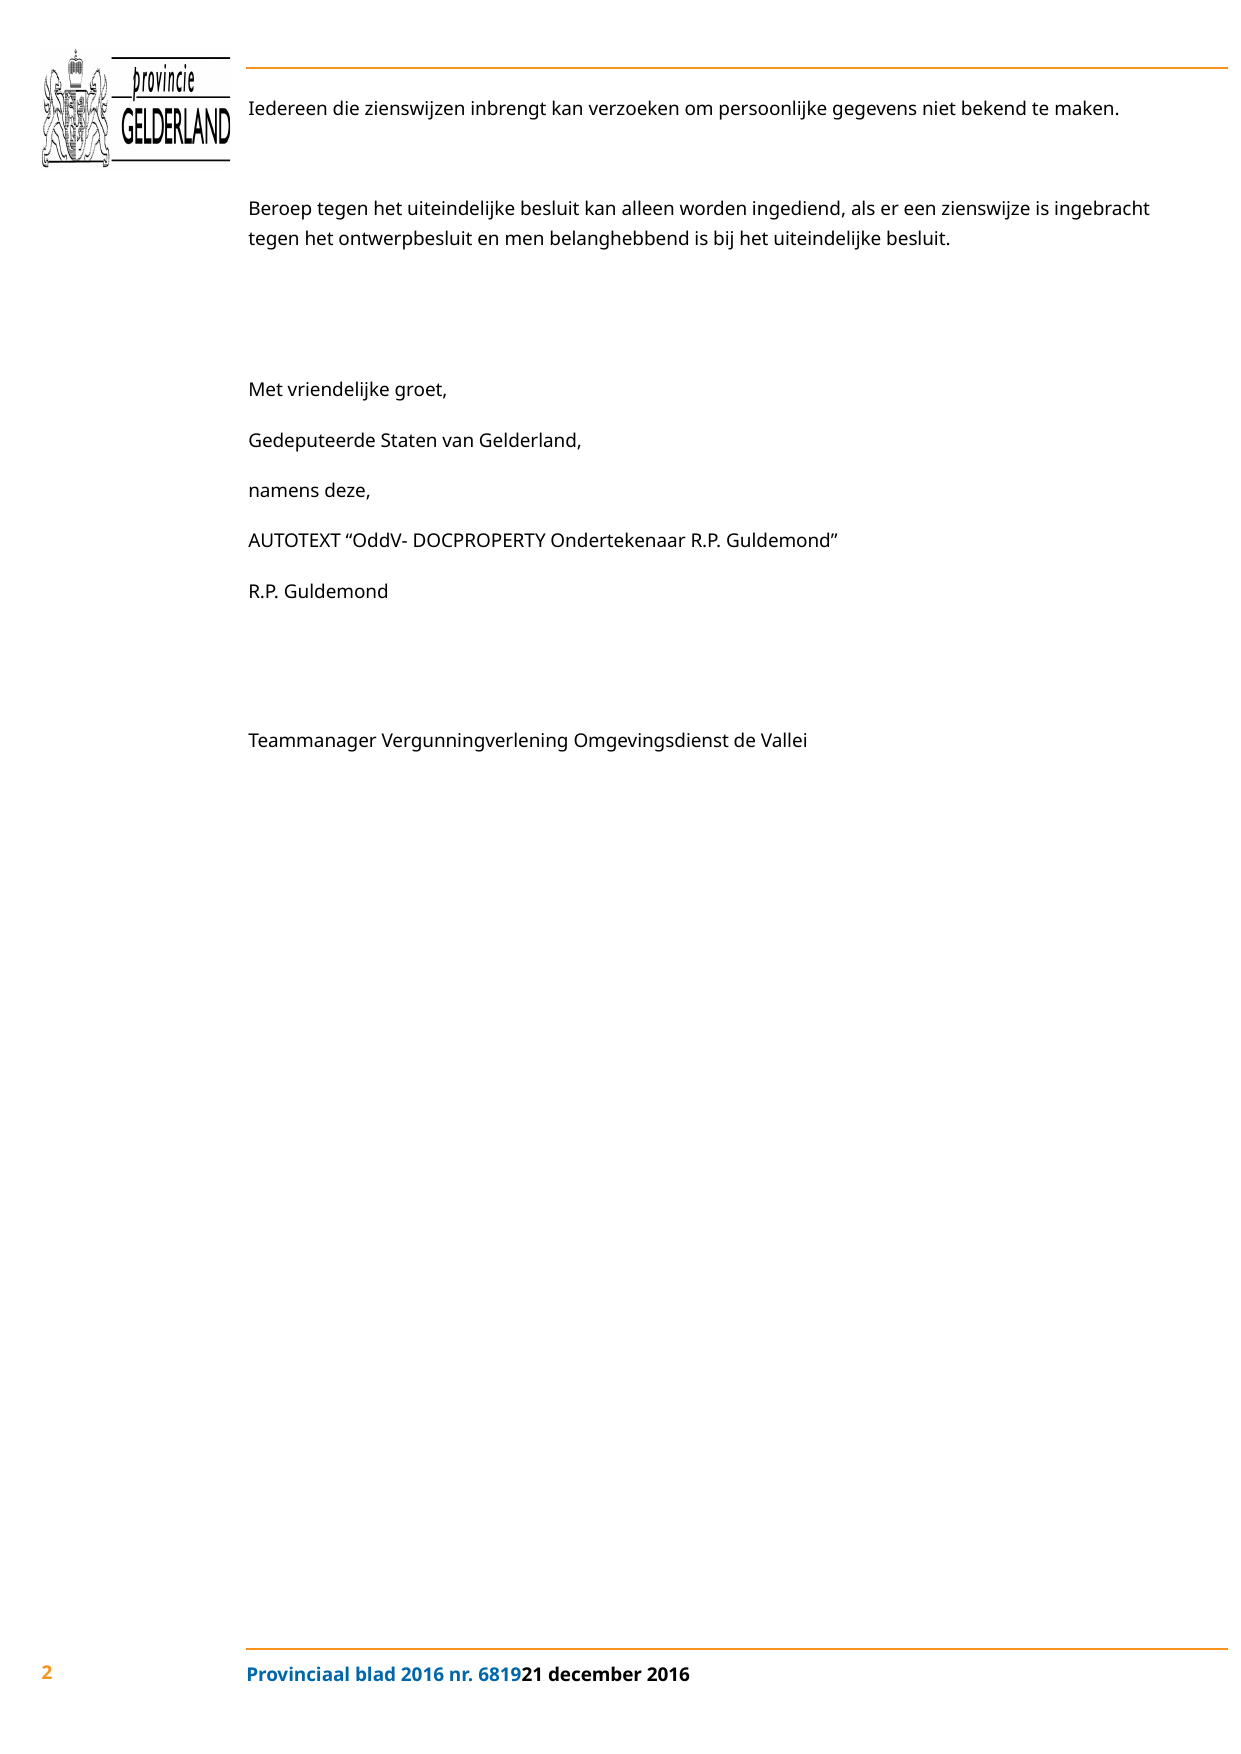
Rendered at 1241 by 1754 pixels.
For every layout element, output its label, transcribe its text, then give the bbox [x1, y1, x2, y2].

text Teammanager Vergunningverlening Omgevingsdienst de Vallei [248, 727, 1152, 752]
text AUTOTEXT “OddV- DOCPROPERTY Ondertekenaar R.P. Guldemond” [248, 528, 1152, 553]
text Beroep tegen het uiteindelijke besluit kan alleen worden ingediend, als er een zienswijze is ingebracht tegen het ontwerpbesluit en men belanghebbend is bij het uiteindelijke besluit. [248, 196, 1152, 251]
text Iedereen die zienswijzen inbrengt kan verzoeken om persoonlijke gegevens niet bekend te maken. [248, 95, 1152, 121]
text R.P. Guldemond [248, 578, 1152, 604]
text Gedeputeerde Staten van Gelderland, [248, 427, 1152, 453]
text namens deze, [248, 477, 1152, 503]
picture [41, 47, 231, 172]
text Met vriendelijke groet, [248, 376, 1152, 402]
